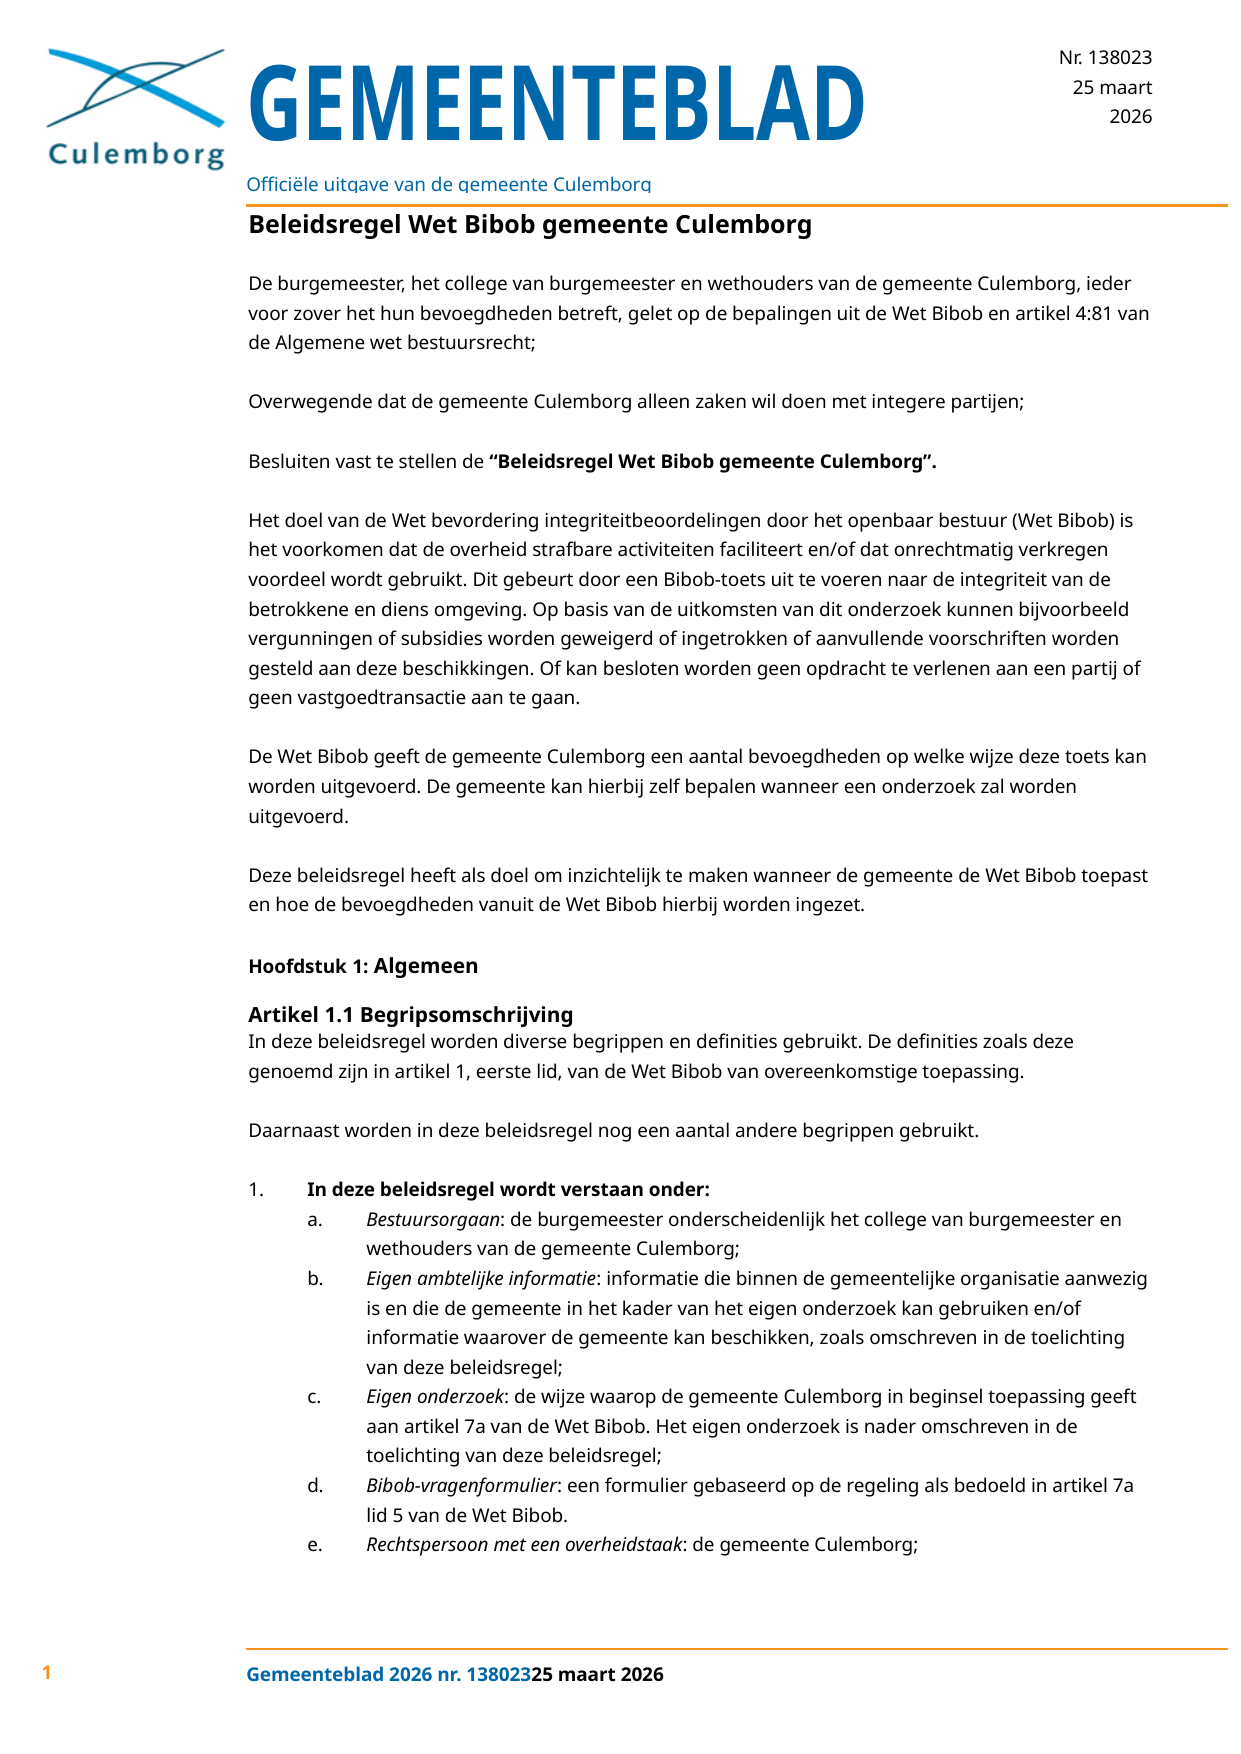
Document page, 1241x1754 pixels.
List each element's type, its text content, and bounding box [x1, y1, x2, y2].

text De Wet Bibob geeft de gemeente Culemborg een aantal bevoegdheden op welke wijze deze toets kan worden uitgevoerd. De gemeente kan hierbij zelf bepalen wanneer een onderzoek zal worden uitgevoerd. [248, 744, 1152, 828]
text Daarnaast worden in deze beleidsregel nog een aantal andere begrippen gebruikt. [248, 1117, 1152, 1143]
text Deze beleidsregel heeft als doel om inzichtelijk te maken wanneer de gemeente de Wet Bibob toepast en hoe de bevoegdheden vanuit de Wet Bibob hierbij worden ingezet. [248, 862, 1152, 917]
list Bestuursorgaan: de burgemeester onderscheidenlijk het college van burgemeester en wethouders van de gemeente Culemborg; [307, 1206, 1152, 1261]
text Overwegende dat de gemeente Culemborg alleen zaken wil doen met integere partijen; [248, 389, 1152, 414]
list In deze beleidsregel wordt verstaan onder: [248, 1176, 1152, 1202]
text Beleidsregel Wet Bibob gemeente Culemborg [248, 207, 1152, 241]
list Rechtspersoon met een overheidstaak: de gemeente Culemborg; [307, 1531, 1152, 1557]
list Eigen onderzoek: de wijze waarop de gemeente Culemborg in beginsel toepassing geeft aan artikel 7a van de Wet Bibob. Het eigen onderzoek is nader omschreven in de toelichting van deze beleidsregel; [307, 1383, 1152, 1468]
list Eigen ambtelijke informatie: informatie die binnen de gemeentelijke organisatie aanwezig is en die de gemeente in het kader van het eigen onderzoek kan gebruiken en/of informatie waarover de gemeente kan beschikken, zoals omschreven in de toelichting van deze beleidsregel; [307, 1265, 1152, 1379]
picture [41, 47, 231, 172]
text De burgemeester, het college van burgemeester en wethouders van de gemeente Culemborg, ieder voor zover het hun bevoegdheden betreft, gelet op de bepalingen uit de Wet Bibob en artikel 4:81 van de Algemene wet bestuursrecht; [248, 270, 1152, 355]
text Het doel van de Wet bevordering integriteitbeoordelingen door het openbaar bestuur (Wet Bibob) is het voorkomen dat de overheid strafbare activiteiten faciliteert en/of dat onrechtmatig verkregen voordeel wordt gebruikt. Dit gebeurt door een Bibob-toets uit te voeren naar de integriteit van de betrokkene en diens omgeving. Op basis van de uitkomsten van dit onderzoek kunnen bijvoorbeeld vergunningen of subsidies worden geweigerd of ingetrokken of aanvullende voorschriften worden gesteld aan deze beschikkingen. Of kan besloten worden geen opdracht te verlenen aan een partij of geen vastgoedtransactie aan te gaan. [248, 507, 1152, 710]
text Besluiten vast te stellen de “Beleidsregel Wet Bibob gemeente Culemborg’’. [248, 448, 1152, 473]
list Bibob-vragenformulier: een formulier gebaseerd op de regeling als bedoeld in artikel 7a lid 5 van de Wet Bibob. [307, 1472, 1152, 1527]
text In deze beleidsregel worden diverse begrippen en definities gebruikt. De definities zoals deze genoemd zijn in artikel 1, eerste lid, van de Wet Bibob van overeenkomstige toepassing. [248, 1028, 1152, 1084]
text Hoofdstuk 1: Algemeen [248, 951, 1152, 979]
text Artikel 1.1 Begripsomschrijving [248, 1000, 1152, 1028]
